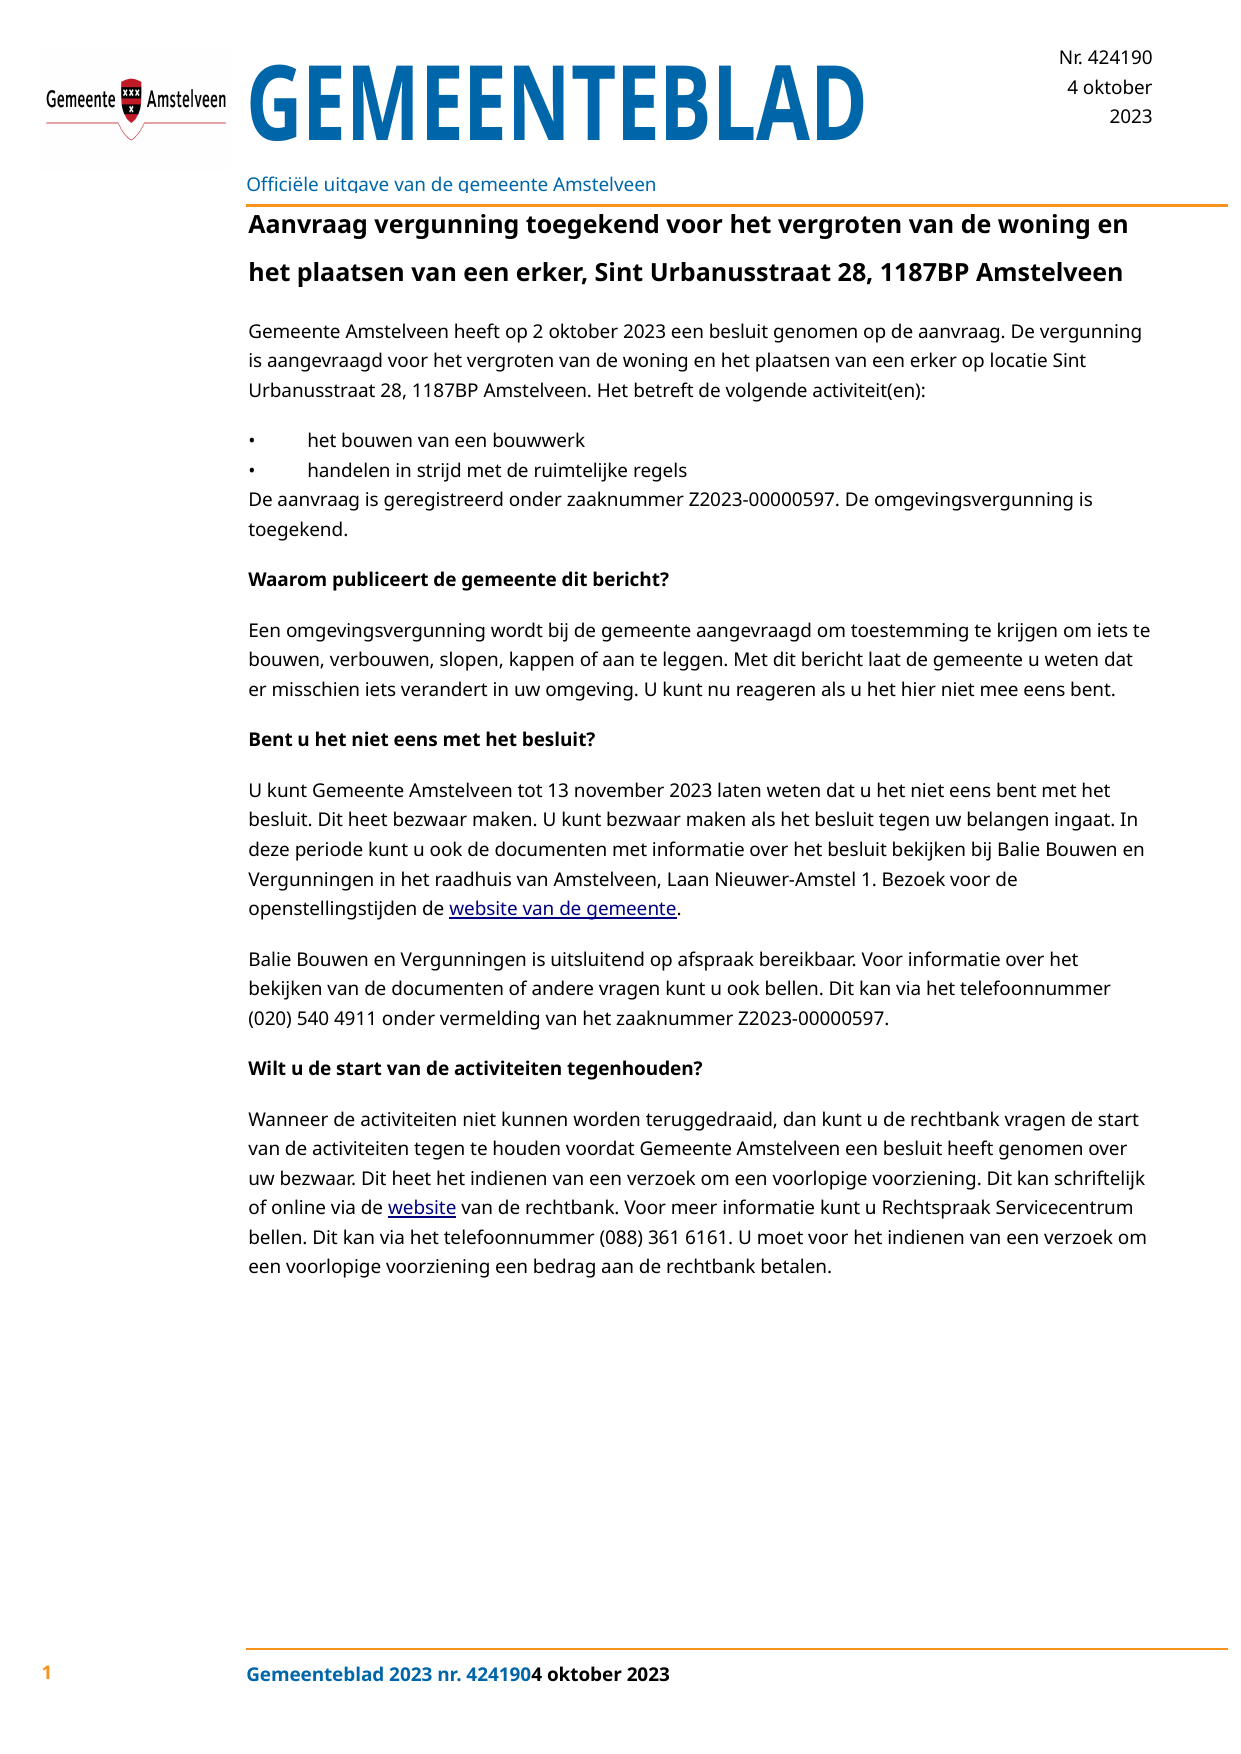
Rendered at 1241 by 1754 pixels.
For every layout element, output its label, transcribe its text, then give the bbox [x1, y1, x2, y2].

text Aanvraag vergunning toegekend voor het vergroten van de woning en het plaatsen van een erker, Sint Urbanusstraat 28, 1187BP Amstelveen [248, 207, 1152, 288]
text Wanneer de activiteiten niet kunnen worden teruggedraaid, dan kunt u de rechtbank vragen de start van de activiteiten tegen te houden voordat Gemeente Amstelveen een besluit heeft genomen over uw bezwaar. Dit heet het indienen van een verzoek om een voorlopige voorziening. Dit kan schriftelijk of online via de website van de rechtbank. Voor meer informatie kunt u Rechtspraak Servicecentrum bellen. Dit kan via het telefoonnummer (088) 361 6161. U moet voor het indienen van een verzoek om een voorlopige voorziening een bedrag aan de rechtbank betalen. [248, 1106, 1152, 1279]
text Gemeente Amstelveen heeft op 2 oktober 2023 een besluit genomen op de aanvraag. De vergunning is aangevraagd voor het vergroten van de woning en het plaatsen van een erker op locatie Sint Urbanusstraat 28, 1187BP Amstelveen. Het betreft de volgende activiteit(en): [248, 318, 1152, 403]
text Bent u het niet eens met het besluit? [248, 727, 1152, 752]
text Balie Bouwen en Vergunningen is uitsluitend op afspraak bereikbaar. Voor informatie over het bekijken van de documenten of andere vragen kunt u ook bellen. Dit kan via het telefoonnummer (020) 540 4911 onder vermelding van het zaaknummer Z2023-00000597. [248, 946, 1152, 1031]
text Een omgevingsvergunning wordt bij de gemeente aangevraagd om toestemming te krijgen om iets te bouwen, verbouwen, slopen, kappen of aan te leggen. Met dit bericht laat de gemeente u weten dat er misschien iets verandert in uw omgeving. U kunt nu reageren als u het hier niet mee eens bent. [248, 617, 1152, 702]
list handelen in strijd met de ruimtelijke regels [248, 457, 1152, 483]
list het bouwen van een bouwwerk [248, 427, 1152, 453]
text Wilt u de start van de activiteiten tegenhouden? [248, 1055, 1152, 1081]
text Waarom publiceert de gemeente dit bericht? [248, 567, 1152, 592]
text U kunt Gemeente Amstelveen tot 13 november 2023 laten weten dat u het niet eens bent met het besluit. Dit heet bezwaar maken. U kunt bezwaar maken als het besluit tegen uw belangen ingaat. In deze periode kunt u ook de documenten met informatie over het besluit bekijken bij Balie Bouwen en Vergunningen in het raadhuis van Amstelveen, Laan Nieuwer-Amstel 1. Bezoek voor de openstellingstijden de website van de gemeente. [248, 777, 1152, 921]
text De aanvraag is geregistreerd onder zaaknummer Z2023-00000597. De omgevingsvergunning is toegekend. [248, 487, 1152, 542]
picture [41, 47, 231, 172]
